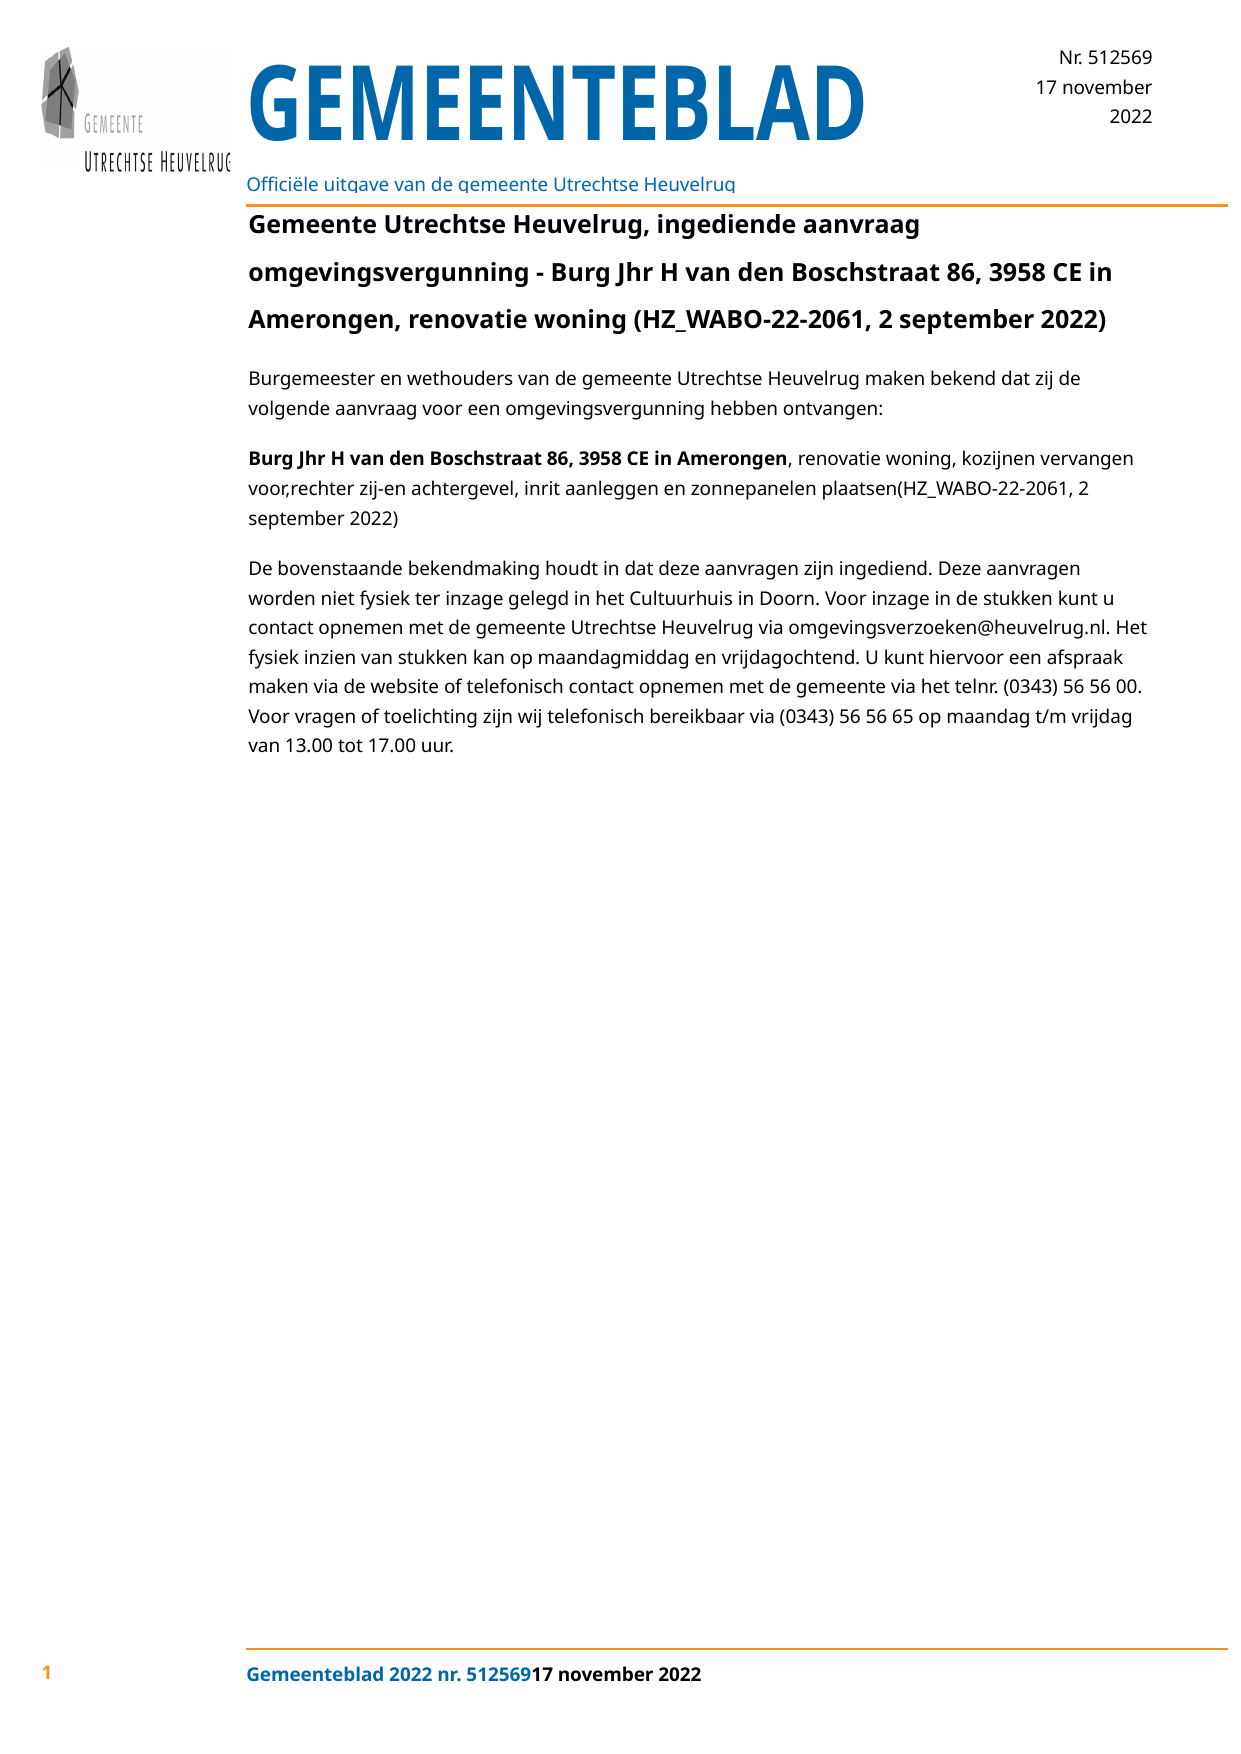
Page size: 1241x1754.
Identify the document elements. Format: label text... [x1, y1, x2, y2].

text Gemeente Utrechtse Heuvelrug, ingediende aanvraag omgevingsvergunning - Burg Jhr H van den Boschstraat 86, 3958 CE in Amerongen, renovatie woning (HZ_WABO-22-2061, 2 september 2022) [248, 207, 1152, 336]
text De bovenstaande bekendmaking houdt in dat deze aanvragen zijn ingediend. Deze aanvragen worden niet fysiek ter inzage gelegd in het Cultuurhuis in Doorn. Voor inzage in de stukken kunt u contact opnemen met de gemeente Utrechtse Heuvelrug via omgevingsverzoeken@heuvelrug.nl. Het fysiek inzien van stukken kan op maandagmiddag en vrijdagochtend. U kunt hiervoor een afspraak maken via de website of telefonisch contact opnemen met de gemeente via het telnr. (0343) 56 56 00. Voor vragen of toelichting zijn wij telefonisch bereikbaar via (0343) 56 56 65 op maandag t/m vrijdag van 13.00 tot 17.00 uur. [248, 555, 1152, 758]
text Burgemeester en wethouders van de gemeente Utrechtse Heuvelrug maken bekend dat zij de volgende aanvraag voor een omgevingsvergunning hebben ontvangen: [248, 366, 1152, 421]
picture [41, 47, 231, 172]
text Burg Jhr H van den Boschstraat 86, 3958 CE in Amerongen, renovatie woning, kozijnen vervangen voor,rechter zij-en achtergevel, inrit aanleggen en zonnepanelen plaatsen(HZ_WABO-22-2061, 2 september 2022) [248, 446, 1152, 530]
